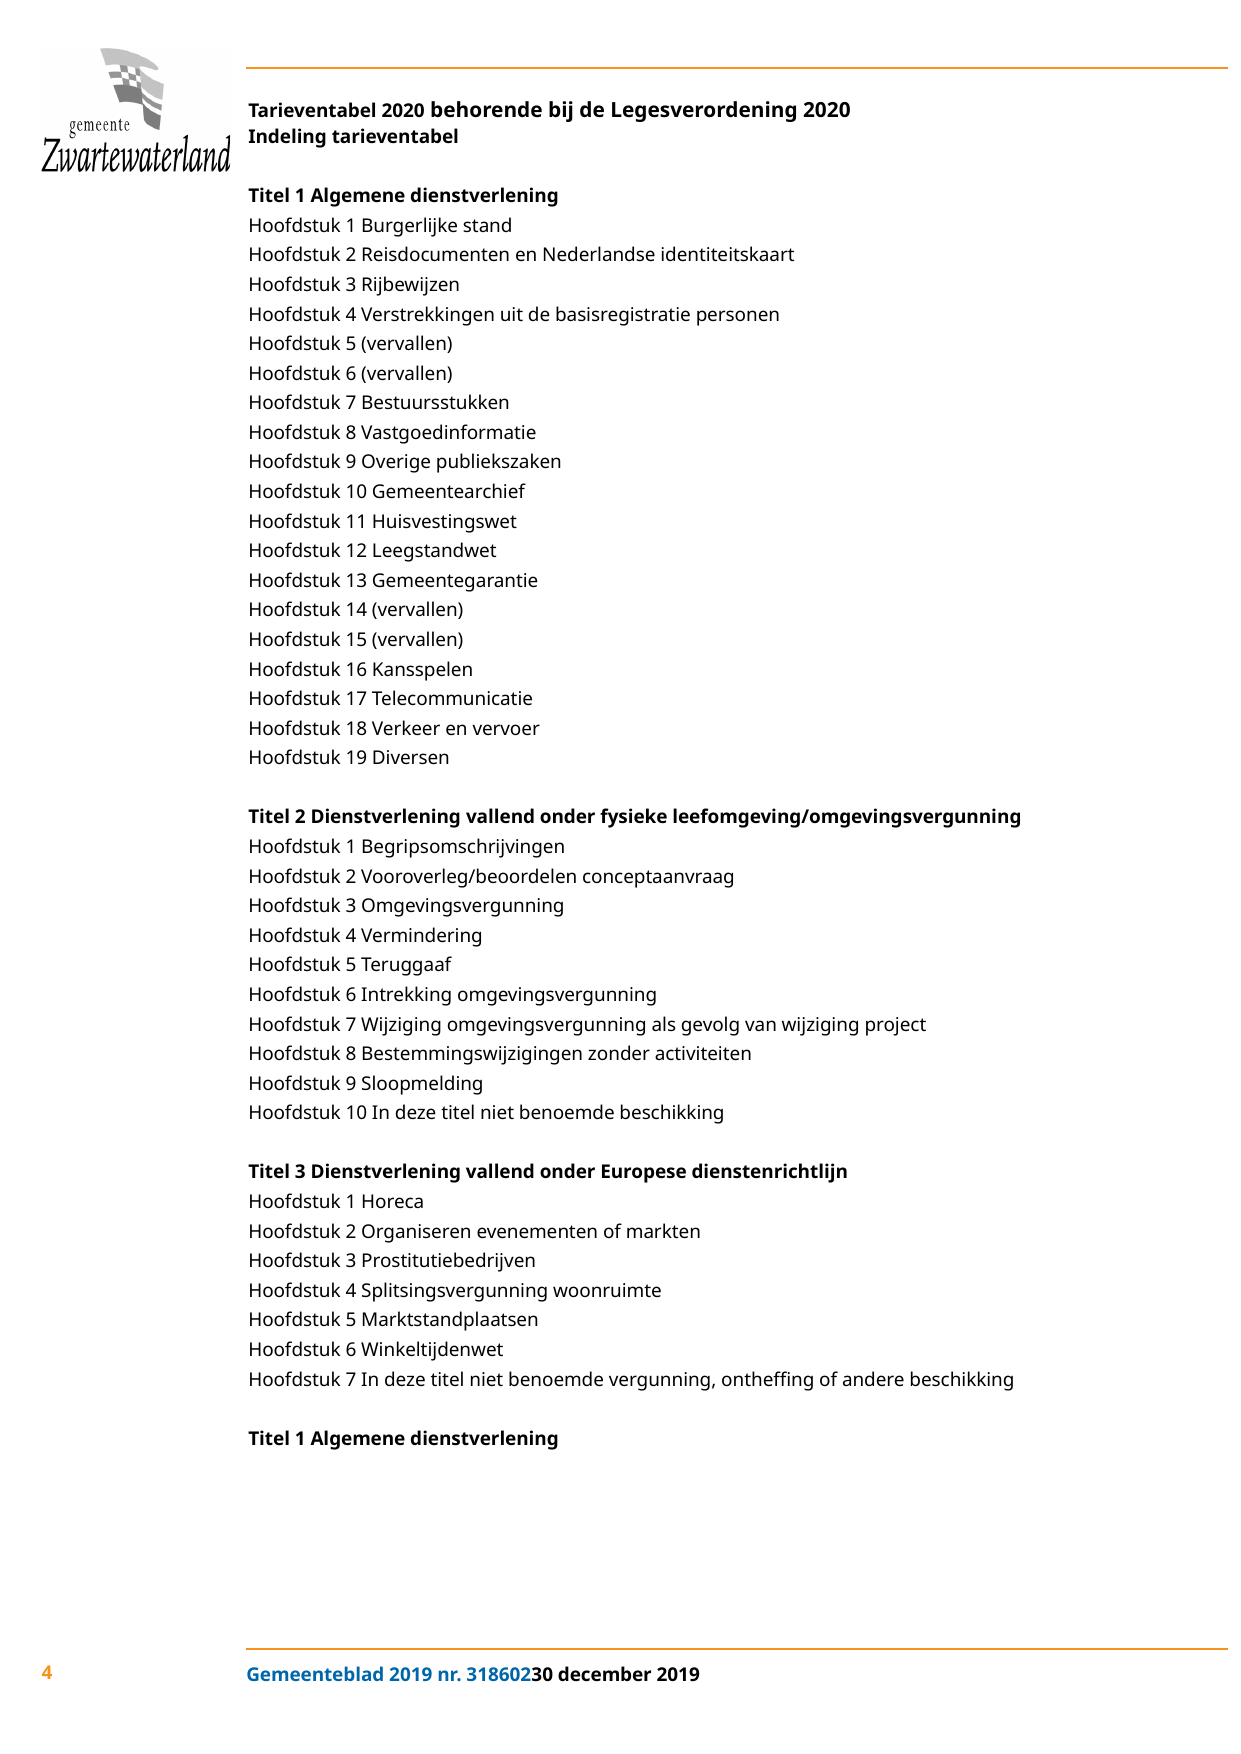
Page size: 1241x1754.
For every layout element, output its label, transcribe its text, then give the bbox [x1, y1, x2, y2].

text Hoofdstuk 6 Intrekking omgevingsvergunning [248, 981, 1152, 1007]
text Hoofdstuk 2 Organiseren evenementen of markten [248, 1218, 1152, 1244]
text Hoofdstuk 14 (vervallen) [248, 597, 1152, 622]
text Titel 1 Algemene dienstverlening [248, 182, 1152, 208]
text Hoofdstuk 18 Verkeer en vervoer [248, 715, 1152, 741]
text Hoofdstuk 1 Burgerlijke stand [248, 212, 1152, 238]
text Hoofdstuk 10 In deze titel niet benoemde beschikking [248, 1099, 1152, 1125]
text Hoofdstuk 3 Prostitutiebedrijven [248, 1247, 1152, 1273]
text Hoofdstuk 12 Leegstandwet [248, 537, 1152, 563]
text Hoofdstuk 9 Overige publiekszaken [248, 449, 1152, 474]
text Hoofdstuk 8 Vastgoedinformatie [248, 419, 1152, 445]
text Tarieventabel 2020 behorende bij de Legesverordening 2020 [248, 95, 1152, 123]
text Hoofdstuk 4 Splitsingsvergunning woonruimte [248, 1277, 1152, 1303]
text Hoofdstuk 9 Sloopmelding [248, 1070, 1152, 1096]
text Titel 2 Dienstverlening vallend onder fysieke leefomgeving/omgevingsvergunning [248, 804, 1152, 829]
text Hoofdstuk 2 Vooroverleg/beoordelen conceptaanvraag [248, 863, 1152, 889]
text Hoofdstuk 3 Rijbewijzen [248, 271, 1152, 297]
text Hoofdstuk 7 In deze titel niet benoemde vergunning, ontheffing of andere beschikking [248, 1366, 1152, 1392]
text Hoofdstuk 2 Reisdocumenten en Nederlandse identiteitskaart [248, 242, 1152, 267]
text Indeling tarieventabel [248, 123, 1152, 149]
text Hoofdstuk 15 (vervallen) [248, 626, 1152, 652]
text Hoofdstuk 10 Gemeentearchief [248, 478, 1152, 504]
text Hoofdstuk 16 Kansspelen [248, 656, 1152, 682]
text Hoofdstuk 4 Verstrekkingen uit de basisregistratie personen [248, 301, 1152, 327]
text Hoofdstuk 13 Gemeentegarantie [248, 567, 1152, 593]
text Hoofdstuk 19 Diversen [248, 744, 1152, 770]
text Hoofdstuk 7 Bestuursstukken [248, 389, 1152, 415]
text Hoofdstuk 17 Telecommunicatie [248, 685, 1152, 711]
text Hoofdstuk 5 (vervallen) [248, 330, 1152, 356]
picture [41, 47, 231, 172]
text Hoofdstuk 5 Marktstandplaatsen [248, 1307, 1152, 1332]
text Titel 3 Dienstverlening vallend onder Europese dienstenrichtlijn [248, 1159, 1152, 1184]
text Hoofdstuk 7 Wijziging omgevingsvergunning als gevolg van wijziging project [248, 1011, 1152, 1037]
text Hoofdstuk 8 Bestemmingswijzigingen zonder activiteiten [248, 1040, 1152, 1066]
text Hoofdstuk 6 Winkeltijdenwet [248, 1336, 1152, 1362]
text Hoofdstuk 1 Begripsomschrijvingen [248, 833, 1152, 859]
text Hoofdstuk 1 Horeca [248, 1188, 1152, 1214]
text Hoofdstuk 4 Vermindering [248, 922, 1152, 948]
text Titel 1 Algemene dienstverlening [248, 1425, 1152, 1451]
text Hoofdstuk 11 Huisvestingswet [248, 508, 1152, 534]
text Hoofdstuk 5 Teruggaaf [248, 952, 1152, 977]
text Hoofdstuk 6 (vervallen) [248, 360, 1152, 386]
text Hoofdstuk 3 Omgevingsvergunning [248, 892, 1152, 918]
